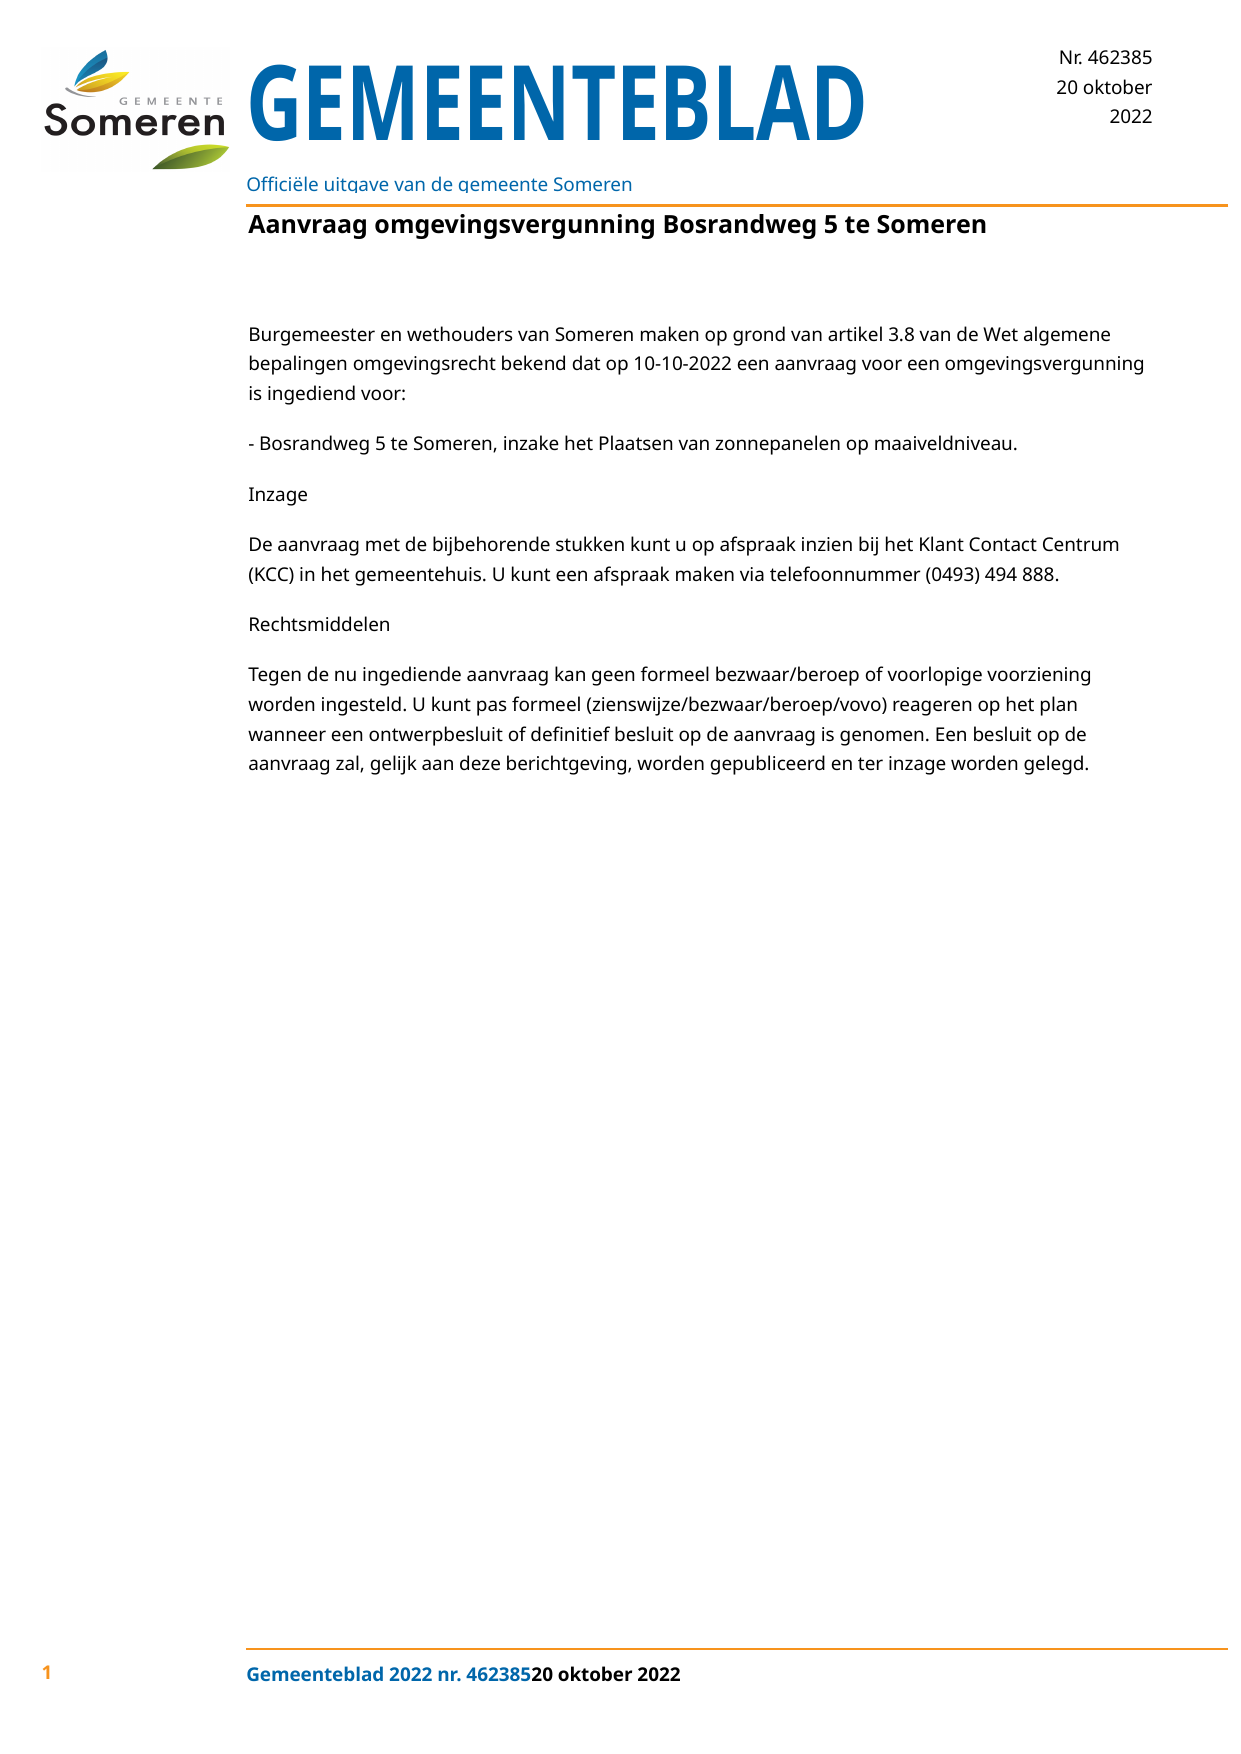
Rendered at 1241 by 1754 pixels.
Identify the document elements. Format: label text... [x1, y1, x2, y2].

picture [41, 47, 231, 172]
text Burgemeester en wethouders van Someren maken op grond van artikel 3.8 van de Wet algemene bepalingen omgevingsrecht bekend dat op 10-10-2022 een aanvraag voor een omgevingsvergunning is ingediend voor: [248, 321, 1152, 406]
text De aanvraag met de bijbehorende stukken kunt u op afspraak inzien bij het Klant Contact Centrum (KCC) in het gemeentehuis. U kunt een afspraak maken via telefoonnummer (0493) 494 888. [248, 531, 1152, 586]
text Inzage [248, 481, 1152, 506]
text - Bosrandweg 5 te Someren, inzake het Plaatsen van zonnepanelen op maaiveldniveau. [248, 430, 1152, 456]
text Aanvraag omgevingsvergunning Bosrandweg 5 te Someren [248, 207, 1152, 241]
text Rechtsmiddelen [248, 611, 1152, 637]
text Tegen de nu ingediende aanvraag kan geen formeel bezwaar/beroep of voorlopige voorziening worden ingesteld. U kunt pas formeel (zienswijze/bezwaar/beroep/vovo) reageren op het plan wanneer een ontwerpbesluit of definitief besluit op de aanvraag is genomen. Een besluit op de aanvraag zal, gelijk aan deze berichtgeving, worden gepubliceerd en ter inzage worden gelegd. [248, 662, 1152, 776]
